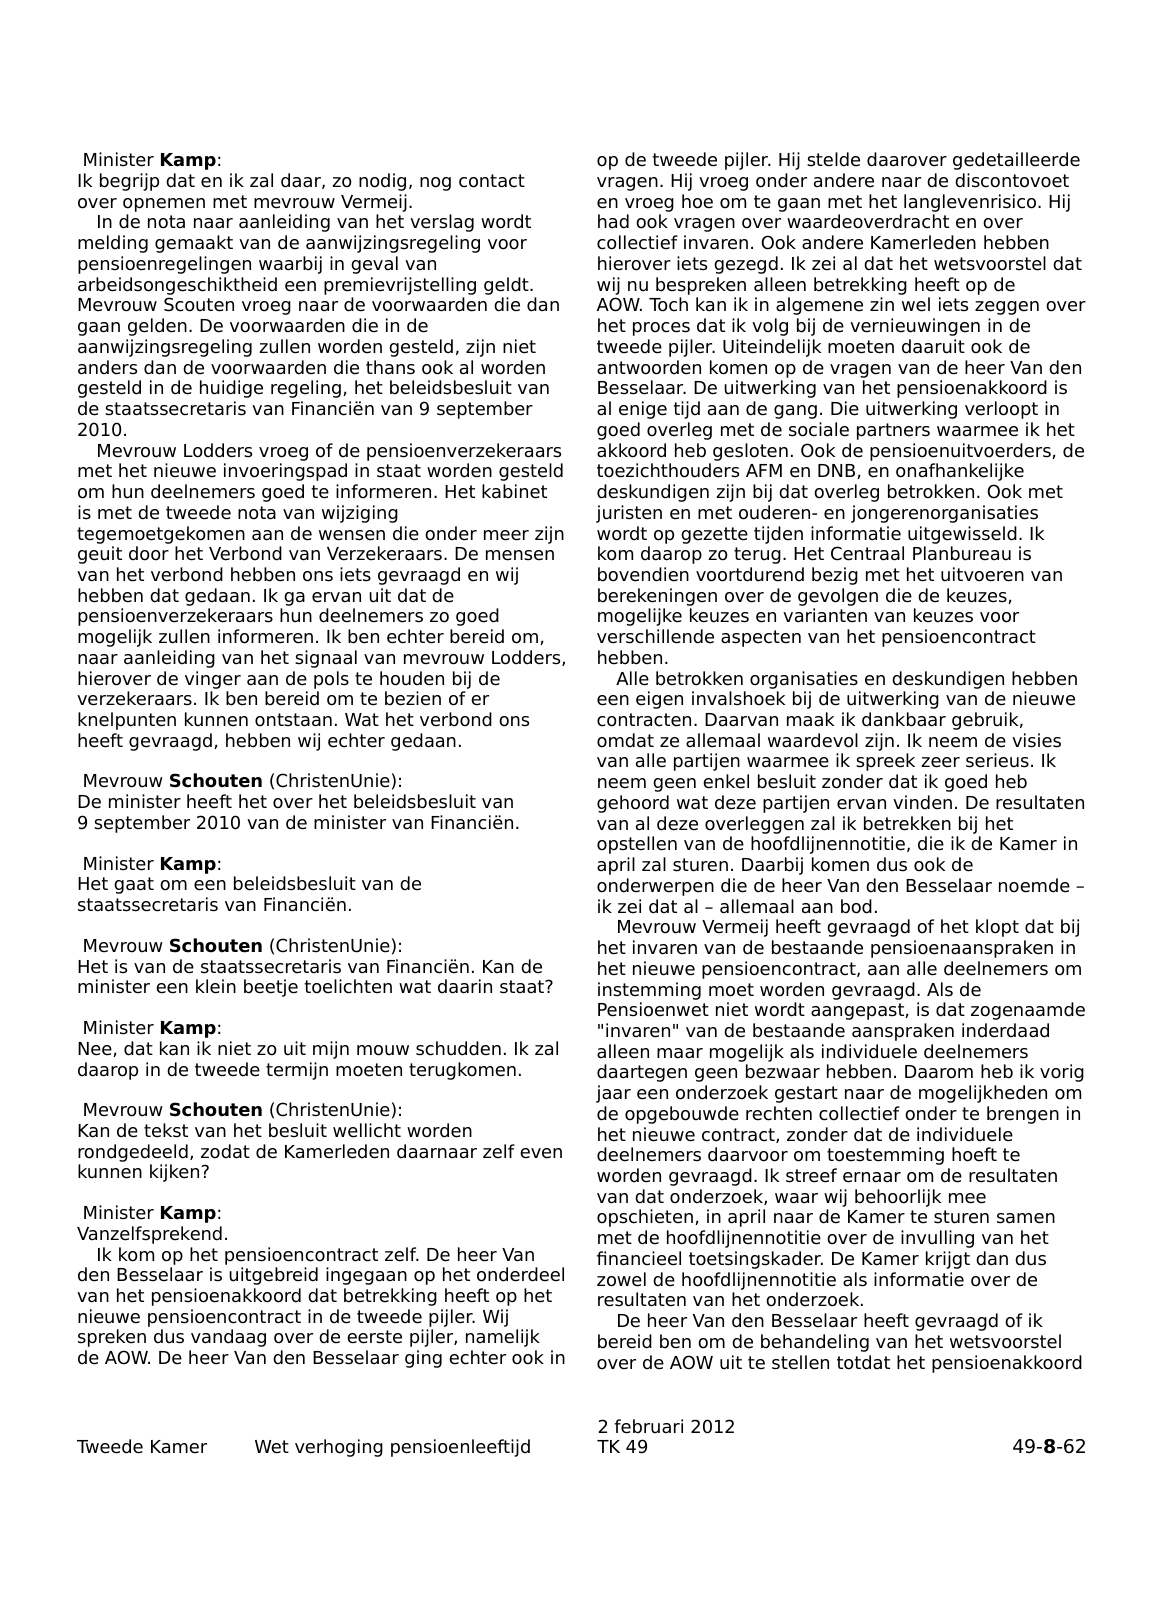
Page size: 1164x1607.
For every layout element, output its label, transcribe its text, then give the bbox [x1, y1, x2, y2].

text Mevrouw Schouten (ChristenUnie): [77, 1100, 567, 1121]
text Ik begrijp dat en ik zal daar, zo nodig, nog contact over opnemen met mevrouw Vermeij. [77, 171, 567, 212]
text Kan de tekst van het besluit wellicht worden rondgedeeld, zodat de Kamerleden daarnaar zelf even kunnen kijken? [77, 1121, 567, 1183]
text Minister Kamp: [77, 853, 567, 874]
text In de nota naar aanleiding van het verslag wordt melding gemaakt van de aanwijzingsregeling voor pensioenregelingen waarbij in geval van arbeidsongeschiktheid een premievrijstelling geldt. Mevrouw Scouten vroeg naar de voorwaarden die dan gaan gelden. De voorwaarden die in de aanwijzingsregeling zullen worden gesteld, zijn niet anders dan de voorwaarden die thans ook al worden gesteld in de huidige regeling, het beleidsbesluit van de staatssecretaris van Financiën van 9 september 2010. [77, 212, 567, 440]
text Mevrouw Schouten (ChristenUnie): [77, 771, 567, 792]
text Het gaat om een beleidsbesluit van de staatssecretaris van Financiën. [77, 874, 567, 916]
text Mevrouw Schouten (ChristenUnie): [77, 936, 567, 956]
text Nee, dat kan ik niet zo uit mijn mouw schudden. Ik zal daarop in de tweede termijn moeten terugkomen. [77, 1039, 567, 1080]
text Mevrouw Vermeij heeft gevraagd of het klopt dat bij het invaren van de bestaande pensioenaanspraken in het nieuwe pensioencontract, aan alle deelnemers om instemming moet worden gevraagd. Als de Pensioenwet niet wordt aangepast, is dat zogenaamde "invaren" van de bestaande aanspraken inderdaad alleen maar mogelijk als individuele deelnemers daartegen geen bezwaar hebben. Daarom heb ik vorig jaar een onderzoek gestart naar de mogelijkheden om de opgebouwde rechten collectief onder te brengen in het nieuwe contract, zonder dat de individuele deelnemers daarvoor om toestemming hoeft te worden gevraagd. Ik streef ernaar om de resultaten van dat onderzoek, waar wij behoorlijk mee opschieten, in april naar de Kamer te sturen samen met de hoofdlijnennotitie over de invulling van het financieel toetsingskader. De Kamer krijgt dan dus zowel de hoofdlijnennotitie als informatie over de resultaten van het onderzoek. [596, 917, 1087, 1311]
text Minister Kamp: [77, 1203, 567, 1224]
text De heer Van den Besselaar heeft gevraagd of ik bereid ben om de behandeling van het wetsvoorstel over de AOW uit te stellen totdat het pensioenakkoord [596, 1311, 1087, 1373]
text Minister Kamp: [77, 150, 567, 171]
text Vanzelfsprekend. [77, 1224, 567, 1244]
text Alle betrokken organisaties en deskundigen hebben een eigen invalshoek bij de uitwerking van de nieuwe contracten. Daarvan maak ik dankbaar gebruik, omdat ze allemaal waardevol zijn. Ik neem de visies van alle partijen waarmee ik spreek zeer serieus. Ik neem geen enkel besluit zonder dat ik goed heb gehoord wat deze partijen ervan vinden. De resultaten van al deze overleggen zal ik betrekken bij het opstellen van de hoofdlijnennotitie, die ik de Kamer in april zal sturen. Daarbij komen dus ook de onderwerpen die de heer Van den Besselaar noemde – ik zei dat al – allemaal aan bod. [596, 668, 1087, 917]
text Ik kom op het pensioencontract zelf. De heer Van den Besselaar is uitgebreid ingegaan op het onderdeel van het pensioenakkoord dat betrekking heeft op het nieuwe pensioencontract in de tweede pijler. Wij spreken dus vandaag over de eerste pijler, namelijk de AOW. De heer Van den Besselaar ging echter ook in [77, 1244, 567, 1369]
text op de tweede pijler. Hij stelde daarover gedetailleerde vragen. Hij vroeg onder andere naar de discontovoet en vroeg hoe om te gaan met het langlevenrisico. Hij had ook vragen over waardeoverdracht en over collectief invaren. Ook andere Kamerleden hebben hierover iets gezegd. Ik zei al dat het wetsvoorstel dat wij nu bespreken alleen betrekking heeft op de AOW. Toch kan ik in algemene zin wel iets zeggen over het proces dat ik volg bij de vernieuwingen in de tweede pijler. Uiteindelijk moeten daaruit ook de antwoorden komen op de vragen van de heer Van den Besselaar. De uitwerking van het pensioenakkoord is al enige tijd aan de gang. Die uitwerking verloopt in goed overleg met de sociale partners waarmee ik het akkoord heb gesloten. Ook de pensioenuitvoerders, de toezichthouders AFM en DNB, en onafhankelijke deskundigen zijn bij dat overleg betrokken. Ook met juristen en met ouderen- en jongerenorganisaties wordt op gezette tijden informatie uitgewisseld. Ik kom daarop zo terug. Het Centraal Planbureau is bovendien voortdurend bezig met het uitvoeren van berekeningen over de gevolgen die de keuzes, mogelijke keuzes en varianten van keuzes voor verschillende aspecten van het pensioencontract hebben. [596, 150, 1087, 668]
text Mevrouw Lodders vroeg of de pensioenverzekeraars met het nieuwe invoeringspad in staat worden gesteld om hun deelnemers goed te informeren. Het kabinet is met de tweede nota van wijziging tegemoetgekomen aan de wensen die onder meer zijn geuit door het Verbond van Verzekeraars. De mensen van het verbond hebben ons iets gevraagd en wij hebben dat gedaan. Ik ga ervan uit dat de pensioenverzekeraars hun deelnemers zo goed mogelijk zullen informeren. Ik ben echter bereid om, naar aanleiding van het signaal van mevrouw Lodders, hierover de vinger aan de pols te houden bij de verzekeraars. Ik ben bereid om te bezien of er knelpunten kunnen ontstaan. Wat het verbond ons heeft gevraagd, hebben wij echter gedaan. [77, 440, 567, 751]
text Het is van de staatssecretaris van Financiën. Kan de minister een klein beetje toelichten wat daarin staat? [77, 956, 567, 998]
text De minister heeft het over het beleidsbesluit van 9 september 2010 van de minister van Financiën. [77, 792, 567, 833]
text Minister Kamp: [77, 1018, 567, 1039]
